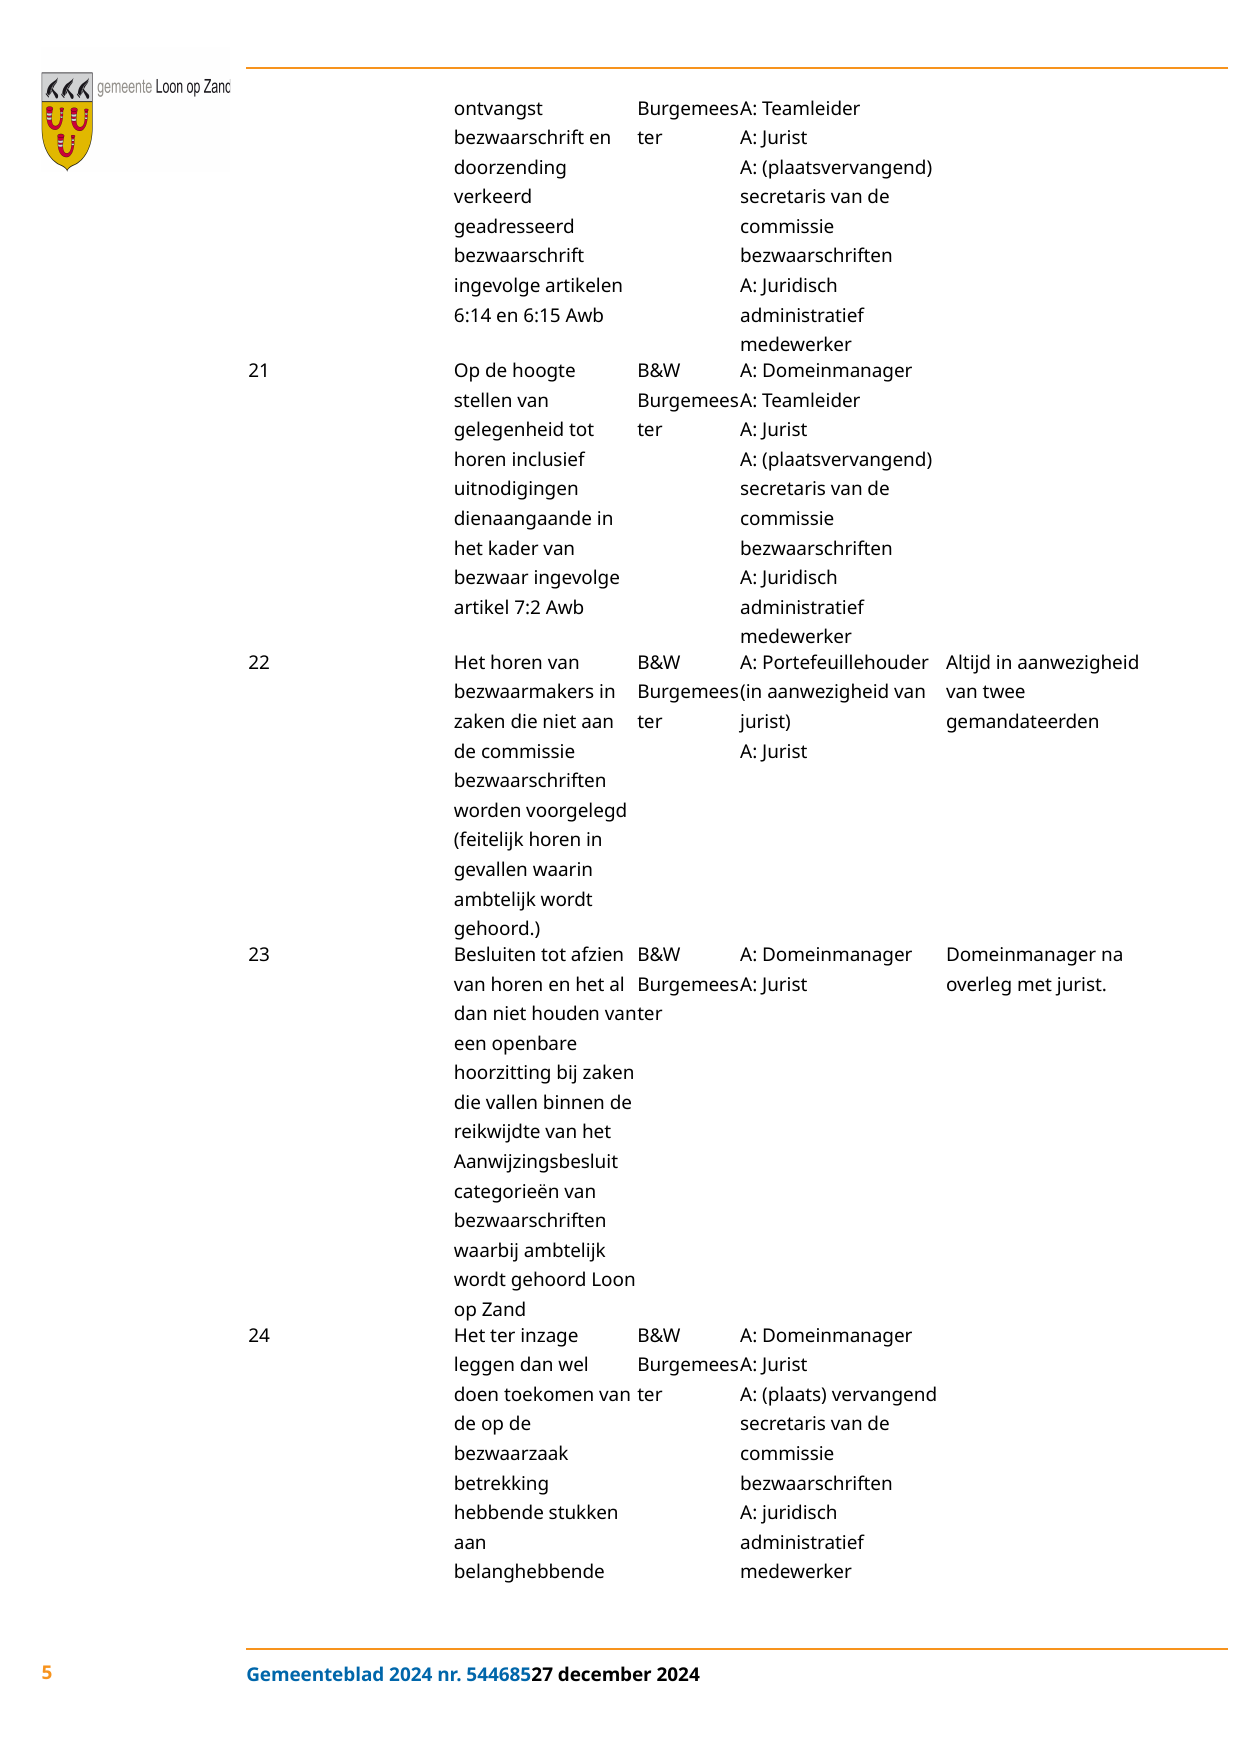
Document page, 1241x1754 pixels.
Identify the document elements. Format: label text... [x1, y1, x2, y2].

picture [41, 47, 231, 172]
table_cell [946, 1322, 1152, 1584]
table_cell Het horen van bezwaarmakers in zaken die niet aan de commissie bezwaarschriften worden voorgelegd (feitelijk horen in gevallen waarin ambtelijk wordt gehoord.) [454, 649, 637, 941]
table_cell Altijd in aanwezigheid van twee gemandateerden [946, 649, 1152, 941]
table_cell 23 [248, 941, 454, 1322]
table_cell A: Domeinmanager A: Teamleider A: Jurist A: (plaatsvervangend) secretaris van de commissie bezwaarschriften A: Juridisch administratief medewerker [740, 357, 946, 649]
table_cell Domeinmanager na overleg met jurist. [946, 941, 1152, 1322]
table_cell [946, 357, 1152, 649]
table_cell A: Teamleider A: Jurist A: (plaatsvervangend) secretaris van de commissie bezwaarschriften A: Juridisch administratief medewerker [740, 95, 946, 357]
table_cell ontvangst bezwaarschrift en doorzending verkeerd geadresseerd bezwaarschrift ingevolge artikelen 6:14 en 6:15 Awb [454, 95, 637, 357]
table_cell A: Domeinmanager A: Jurist [740, 941, 946, 1322]
table_cell A: Domeinmanager A: Jurist A: (plaats) vervangend secretaris van de commissie bezwaarschriften A: juridisch administratief medewerker [740, 1322, 946, 1584]
table_cell B&W Burgemeester [637, 941, 740, 1322]
table_cell [946, 95, 1152, 357]
table_cell B&W Burgemeester [637, 649, 740, 941]
table_cell 22 [248, 649, 454, 941]
table_cell [248, 95, 454, 357]
table_cell Besluiten tot afzien van horen en het al dan niet houden van een openbare hoorzitting bij zaken die vallen binnen de reikwijdte van het Aanwijzingsbesluit categorieën van bezwaarschriften waarbij ambtelijk wordt gehoord Loon op Zand [454, 941, 637, 1322]
table_cell Op de hoogte stellen van gelegenheid tot horen inclusief uitnodigingen dienaangaande in het kader van bezwaar ingevolge artikel 7:2 Awb [454, 357, 637, 649]
table_cell B&W Burgemeester [637, 357, 740, 649]
table_cell 21 [248, 357, 454, 649]
table_cell Het ter inzage leggen dan wel doen toekomen van de op de bezwaarzaak betrekking hebbende stukken aan belanghebbende [454, 1322, 637, 1584]
table_cell 24 [248, 1322, 454, 1584]
table_cell B&W Burgemeester [637, 1322, 740, 1584]
table_cell Burgemeester [637, 95, 740, 357]
table_cell A: Portefeuillehouder (in aanwezigheid van jurist) A: Jurist [740, 649, 946, 941]
